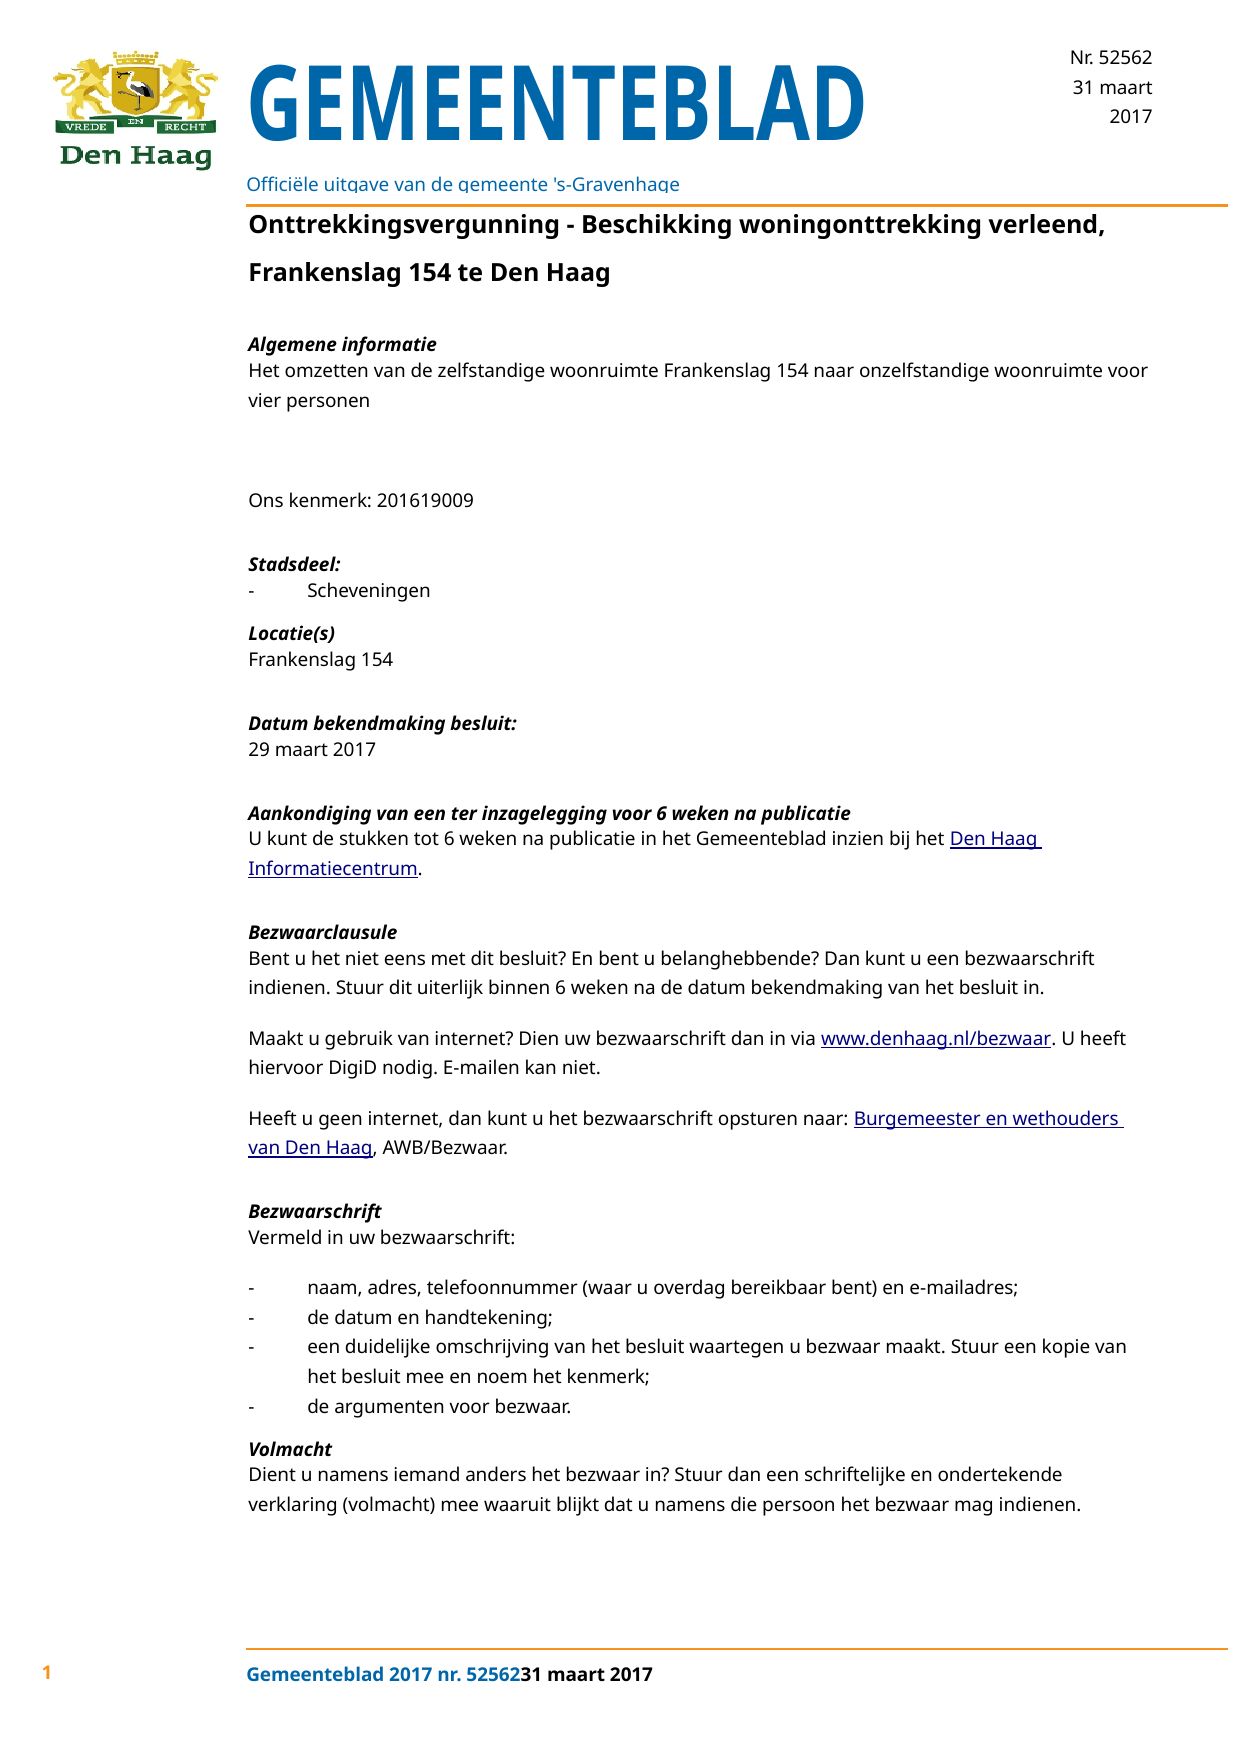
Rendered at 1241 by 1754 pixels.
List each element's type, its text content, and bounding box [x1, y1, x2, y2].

text Locatie(s) [248, 620, 1152, 646]
text Bent u het niet eens met dit besluit? En bent u belanghebbende? Dan kunt u een bezwaarschrift indienen. Stuur dit uiterlijk binnen 6 weken na de datum bekendmaking van het besluit in. [248, 945, 1152, 1000]
list naam, adres, telefoonnummer (waar u overdag bereikbaar bent) en e-mailadres; [248, 1274, 1152, 1300]
text Onttrekkingsvergunning - Beschikking woningonttrekking verleend, Frankenslag 154 te Den Haag [248, 207, 1152, 288]
text Aankondiging van een ter inzagelegging voor 6 weken na publicatie [248, 800, 1152, 826]
text Bezwaarschrift [248, 1198, 1152, 1224]
text U kunt de stukken tot 6 weken na publicatie in het Gemeenteblad inzien bij het Den Haag Informatiecentrum. [248, 826, 1152, 881]
list Scheveningen [248, 577, 1152, 603]
text Dient u namens iemand anders het bezwaar in? Stuur dan een schriftelijke en ondertekende verklaring (volmacht) mee waaruit blijkt dat u namens die persoon het bezwaar mag indienen. [248, 1462, 1152, 1517]
list een duidelijke omschrijving van het besluit waartegen u bezwaar maakt. Stuur een kopie van het besluit mee en noem het kenmerk; [248, 1334, 1152, 1389]
text Vermeld in uw bezwaarschrift: [248, 1224, 1152, 1250]
text 29 maart 2017 [248, 736, 1152, 762]
text Maakt u gebruik van internet? Dien uw bezwaarschrift dan in via www.denhaag.nl/bezwaar. U heeft hiervoor DigiD nodig. E-mailen kan niet. [248, 1025, 1152, 1080]
text Volmacht [248, 1436, 1152, 1462]
text Stadsdeel: [248, 552, 1152, 577]
text Frankenslag 154 [248, 646, 1152, 672]
list de datum en handtekening; [248, 1304, 1152, 1330]
picture [41, 47, 231, 172]
list de argumenten voor bezwaar. [248, 1393, 1152, 1418]
text Heeft u geen internet, dan kunt u het bezwaarschrift opsturen naar: Burgemeester en wethouders van Den Haag, AWB/Bezwaar. [248, 1105, 1152, 1160]
text Datum bekendmaking besluit: [248, 710, 1152, 736]
text Het omzetten van de zelfstandige woonruimte Frankenslag 154 naar onzelfstandige woonruimte voor vier personen [248, 357, 1152, 412]
text Bezwaarclausule [248, 919, 1152, 945]
text Algemene informatie [248, 331, 1152, 357]
text Ons kenmerk: 201619009 [248, 488, 1152, 513]
